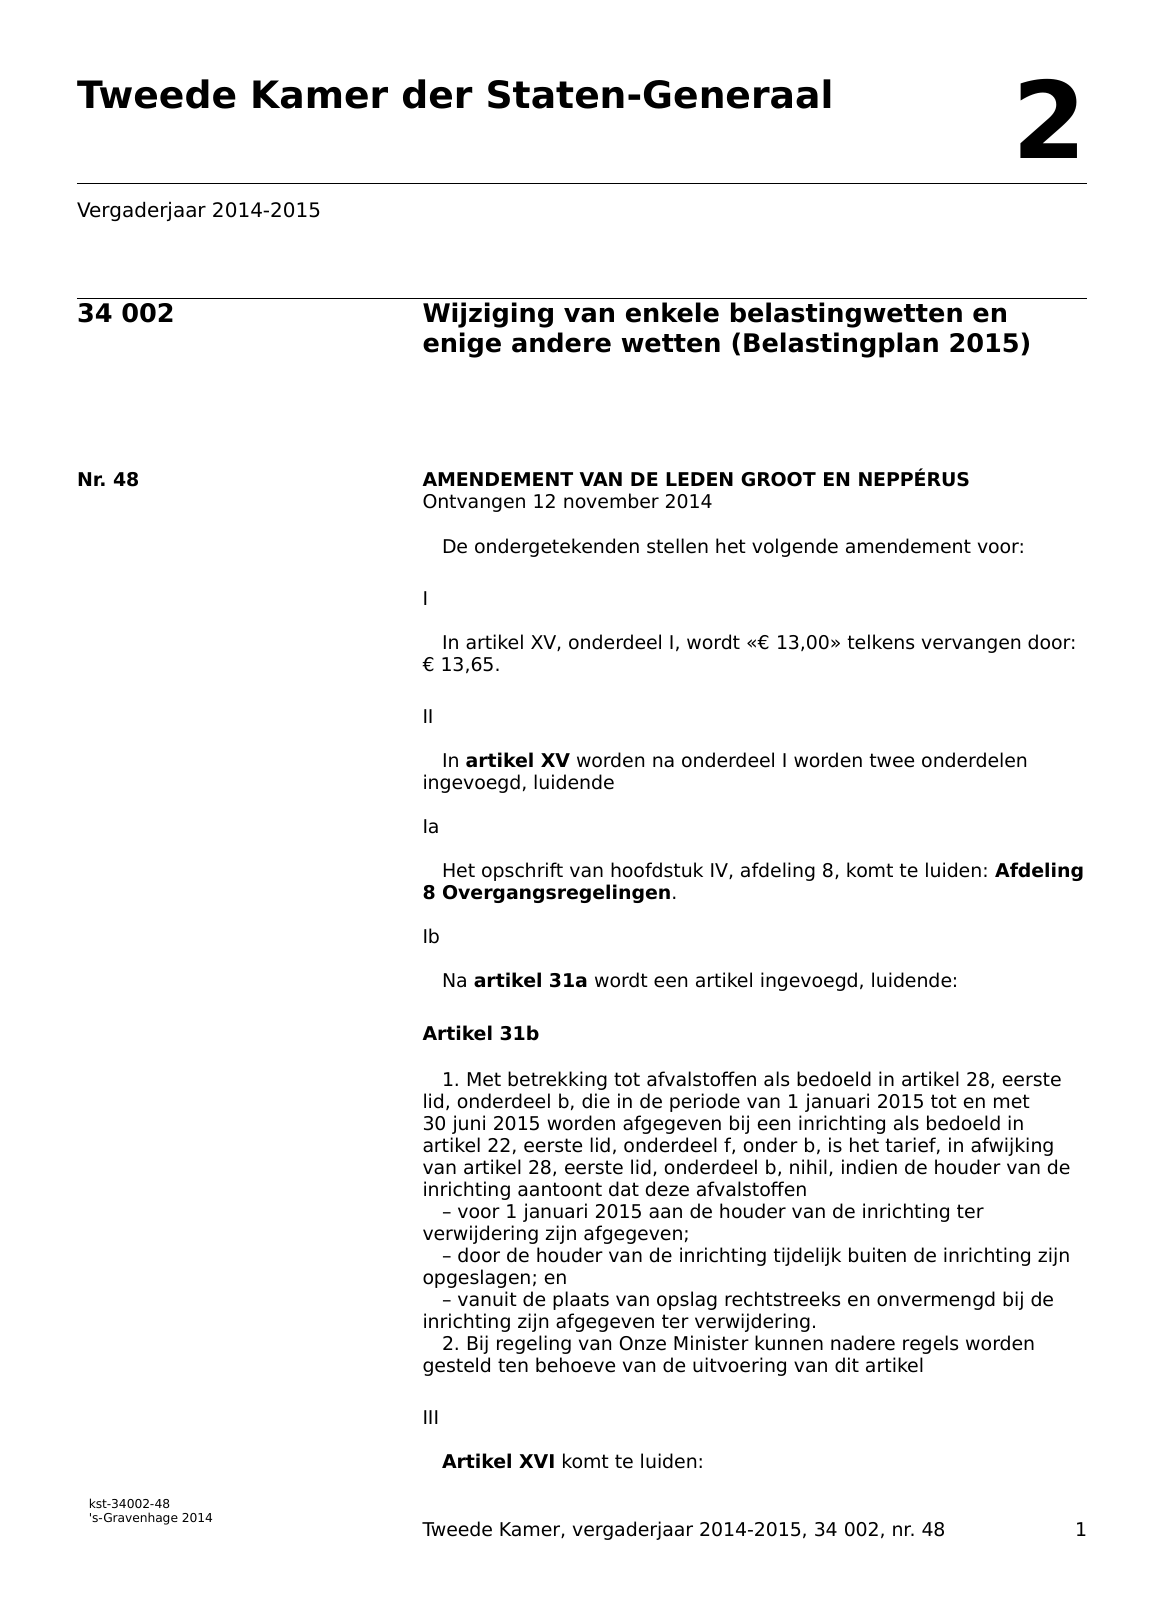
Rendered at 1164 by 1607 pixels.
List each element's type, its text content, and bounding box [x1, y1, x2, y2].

text – door de houder van de inrichting tijdelijk buiten de inrichting zijn opgeslagen; en [422, 1245, 1087, 1289]
text kst-34002-48 [88, 1497, 323, 1511]
text 2. Bij regeling van Onze Minister kunnen nadere regels worden gesteld ten behoeve van de uitvoering van dit artikel [422, 1333, 1087, 1377]
text De ondergetekenden stellen het volgende amendement voor: [422, 536, 1087, 557]
text Ia [422, 816, 1087, 838]
table_header Tweede Kamer der Staten-Generaal [77, 59, 886, 183]
subtitle 34 002 Wijziging van enkele belastingwetten en enige andere wetten (Belastingplan 2015) [77, 299, 1087, 358]
text – vanuit de plaats van opslag rechtstreeks en onvermengd bij de inrichting zijn afgegeven ter verwijdering. [422, 1289, 1087, 1333]
text Ontvangen 12 november 2014 [422, 491, 1087, 513]
table_cell Vergaderjaar 2014-2015 [77, 184, 1087, 298]
subtitle Nr. 48 AMENDEMENT VAN DE LEDEN GROOT EN NEPPÉRUS [77, 469, 1087, 491]
subtitle II [422, 706, 1087, 728]
text Artikel XVI komt te luiden: [422, 1451, 1087, 1473]
text In artikel XV worden na onderdeel I worden twee onderdelen ingevoegd, luidende [422, 750, 1087, 794]
text 1. Met betrekking tot afvalstoffen als bedoeld in artikel 28, eerste lid, onderdeel b, die in de periode van 1 januari 2015 tot en met 30 juni 2015 worden afgegeven bij een inrichting als bedoeld in artikel 22, eerste lid, onderdeel f, onder b, is het tarief, in afwijking van artikel 28, eerste lid, onderdeel b, nihil, indien de houder van de inrichting aantoont dat deze afvalstoffen [422, 1069, 1087, 1201]
table_header 2 [886, 59, 1087, 183]
subtitle Artikel 31b [422, 1022, 1087, 1044]
text In artikel XV, onderdeel I, wordt «€ 13,00» telkens vervangen door: € 13,65. [422, 632, 1087, 676]
subtitle I [422, 587, 1087, 609]
text – voor 1 januari 2015 aan de houder van de inrichting ter verwijdering zijn afgegeven; [422, 1201, 1087, 1245]
text Het opschrift van hoofdstuk IV, afdeling 8, komt te luiden: Afdeling 8 Overgangsregelingen. [422, 860, 1087, 904]
subtitle III [422, 1407, 1087, 1429]
text 's-Gravenhage 2014 [88, 1511, 323, 1525]
text Na artikel 31a wordt een artikel ingevoegd, luidende: [422, 970, 1087, 992]
text Ib [422, 926, 1087, 948]
